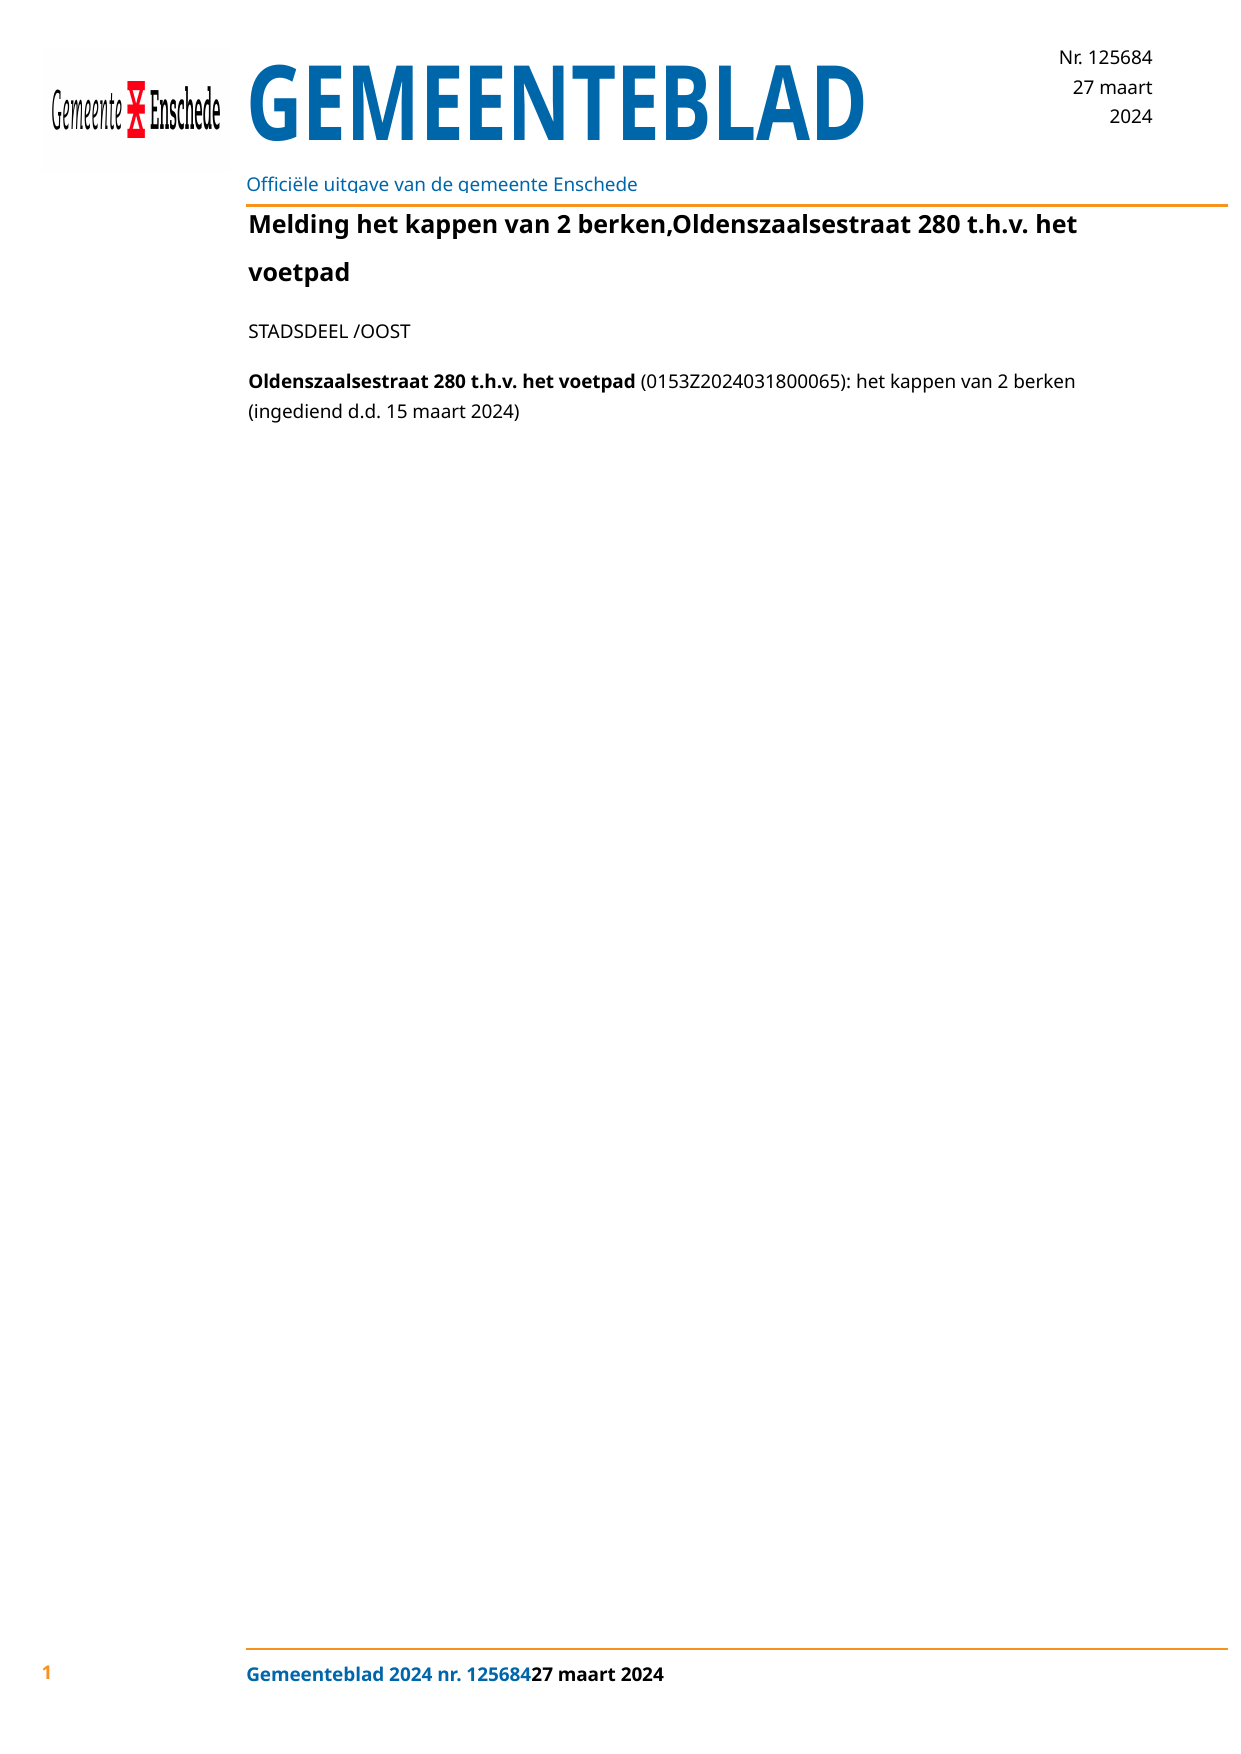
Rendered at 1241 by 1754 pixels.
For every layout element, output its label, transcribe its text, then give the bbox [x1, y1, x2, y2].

picture [41, 47, 231, 172]
text STADSDEEL /OOST [248, 318, 1152, 344]
text Oldenszaalsestraat 280 t.h.v. het voetpad (0153Z2024031800065): het kappen van 2 berken (ingediend d.d. 15 maart 2024) [248, 368, 1152, 424]
text Melding het kappen van 2 berken,Oldenszaalsestraat 280 t.h.v. het voetpad [248, 207, 1152, 288]
